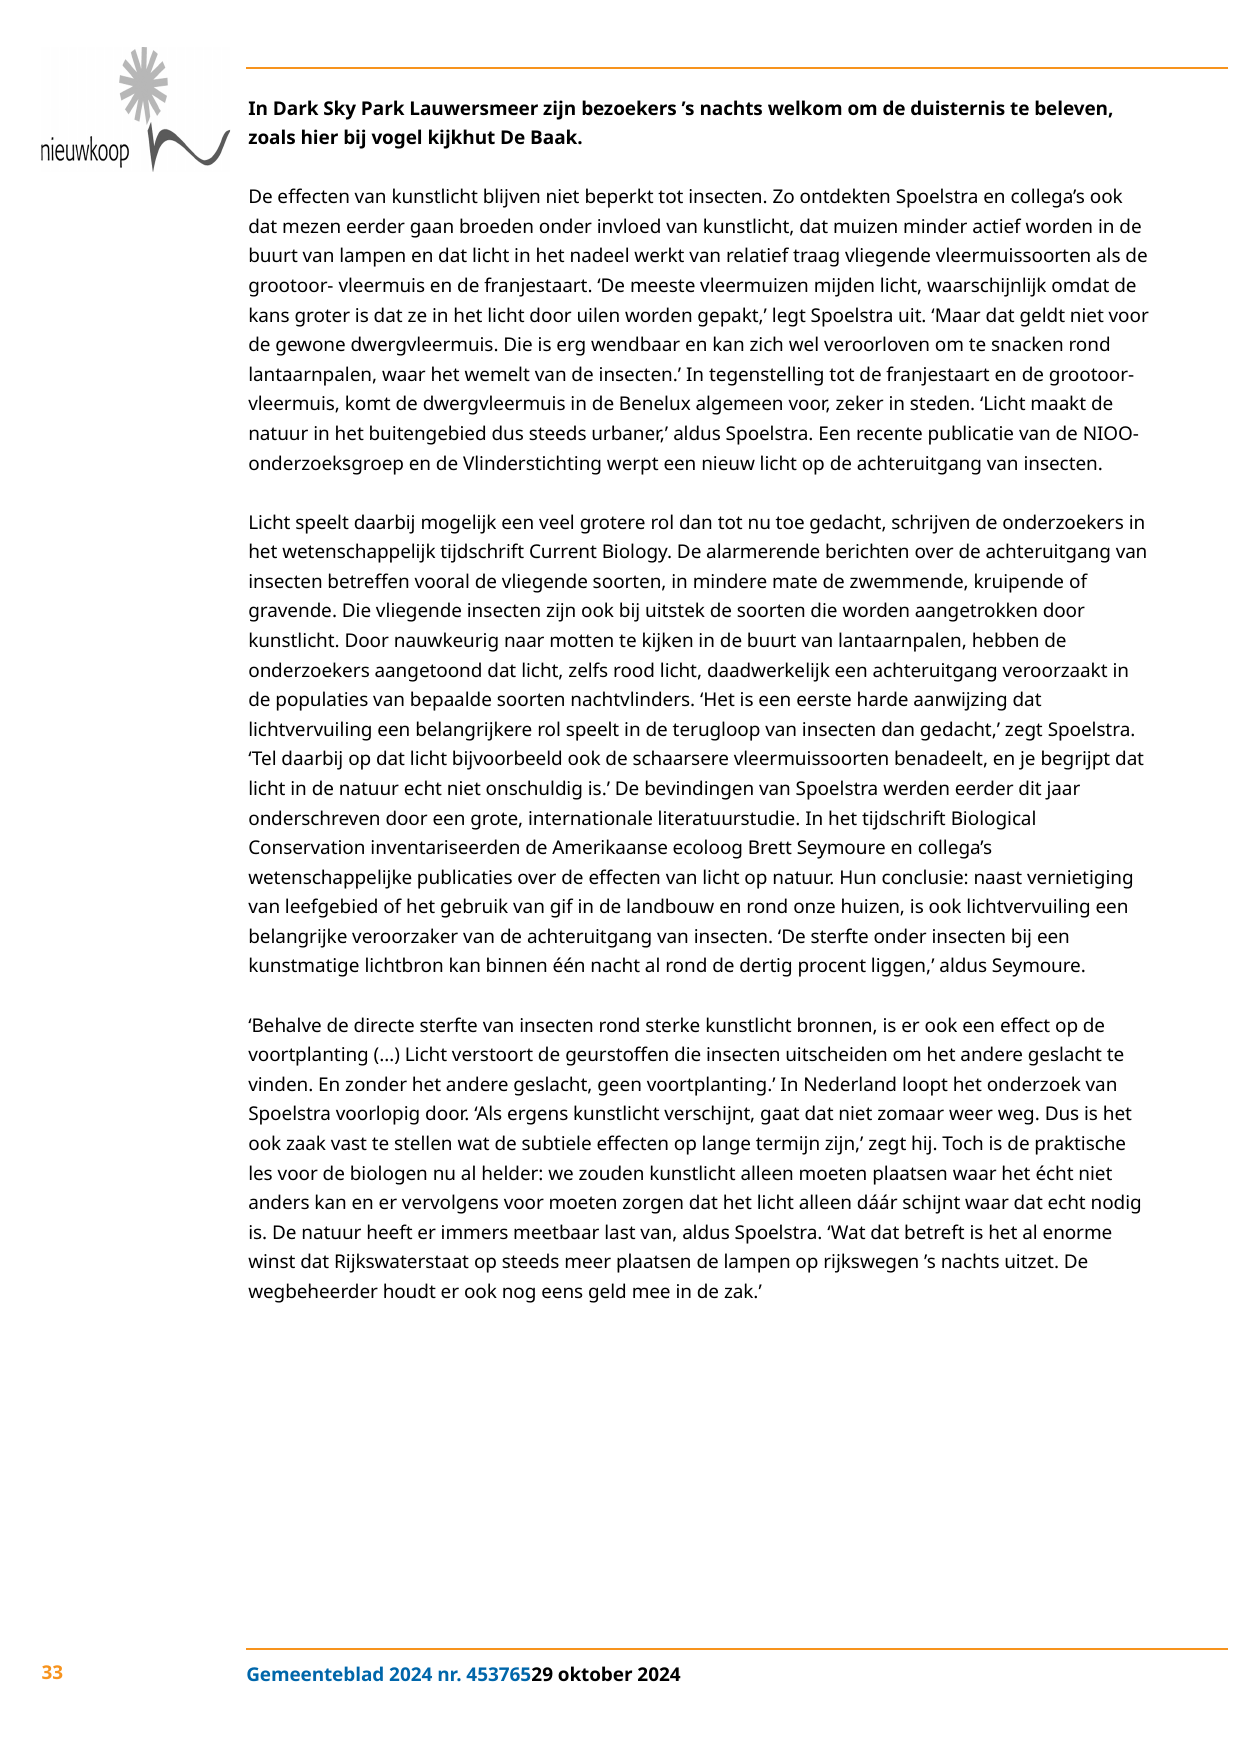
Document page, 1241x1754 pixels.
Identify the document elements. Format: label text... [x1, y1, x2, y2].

text Licht speelt daarbij mogelijk een veel grotere rol dan tot nu toe gedacht, schrijven de onderzoekers in het wetenschappelijk tijdschrift Current Biology. De alarmerende berichten over de achteruitgang van insecten betreffen vooral de vliegende soorten, in mindere mate de zwemmende, kruipende of gravende. Die vliegende insecten zijn ook bij uitstek de soorten die worden aangetrokken door kunstlicht. Door nauwkeurig naar motten te kijken in de buurt van lantaarnpalen, hebben de onderzoekers aangetoond dat licht, zelfs rood licht, daadwerkelijk een achteruitgang veroorzaakt in de populaties van bepaalde soorten nachtvlinders. ‘Het is een eerste harde aanwijzing dat lichtvervuiling een belangrijkere rol speelt in de terugloop van insecten dan gedacht,’ zegt Spoelstra. ‘Tel daarbij op dat licht bijvoorbeeld ook de schaarsere vleermuissoorten benadeelt, en je begrijpt dat licht in de natuur echt niet onschuldig is.’ De bevindingen van Spoelstra werden eerder dit jaar onderschreven door een grote, internationale literatuurstudie. In het tijdschrift Biological Conservation inventariseerden de Amerikaanse ecoloog Brett Seymoure en collega’s wetenschappelijke publicaties over de effecten van licht op natuur. Hun conclusie: naast vernietiging van leefgebied of het gebruik van gif in de landbouw en rond onze huizen, is ook lichtvervuiling een belangrijke veroorzaker van de achteruitgang van insecten. ‘De sterfte onder insecten bij een kunstmatige lichtbron kan binnen één nacht al rond de dertig procent liggen,’ aldus Seymoure. [248, 509, 1152, 978]
text In Dark Sky Park Lauwersmeer zijn bezoekers ’s nachts welkom om de duisternis te beleven, zoals hier bij vogel kijkhut De Baak. [248, 95, 1152, 150]
picture [41, 47, 231, 172]
text ‘Behalve de directe sterfte van insecten rond sterke kunstlicht bronnen, is er ook een effect op de voortplanting (…) Licht verstoort de geurstoffen die insecten uitscheiden om het andere geslacht te vinden. En zonder het andere geslacht, geen voortplanting.’ In Nederland loopt het onderzoek van Spoelstra voorlopig door. ‘Als ergens kunstlicht verschijnt, gaat dat niet zomaar weer weg. Dus is het ook zaak vast te stellen wat de subtiele effecten op lange termijn zijn,’ zegt hij. Toch is de praktische les voor de biologen nu al helder: we zouden kunstlicht alleen moeten plaatsen waar het écht niet anders kan en er vervolgens voor moeten zorgen dat het licht alleen dáár schijnt waar dat echt nodig is. De natuur heeft er immers meetbaar last van, aldus Spoelstra. ‘Wat dat betreft is het al enorme winst dat Rijkswaterstaat op steeds meer plaatsen de lampen op rijkswegen ’s nachts uitzet. De wegbeheerder houdt er ook nog eens geld mee in de zak.’ [248, 1012, 1152, 1304]
text De effecten van kunstlicht blijven niet beperkt tot insecten. Zo ontdekten Spoelstra en collega’s ook dat mezen eerder gaan broeden onder invloed van kunstlicht, dat muizen minder actief worden in de buurt van lampen en dat licht in het nadeel werkt van relatief traag vliegende vleermuissoorten als de grootoor- vleermuis en de franjestaart. ‘De meeste vleermuizen mijden licht, waarschijnlijk omdat de kans groter is dat ze in het licht door uilen worden gepakt,’ legt Spoelstra uit. ‘Maar dat geldt niet voor de gewone dwergvleermuis. Die is erg wendbaar en kan zich wel veroorloven om te snacken rond lantaarnpalen, waar het wemelt van de insecten.’ In tegenstelling tot de franjestaart en de grootoor- vleermuis, komt de dwergvleermuis in de Benelux algemeen voor, zeker in steden. ‘Licht maakt de natuur in het buitengebied dus steeds urbaner,’ aldus Spoelstra. Een recente publicatie van de NIOO-onderzoeksgroep en de Vlinderstichting werpt een nieuw licht op de achteruitgang van insecten. [248, 183, 1152, 476]
